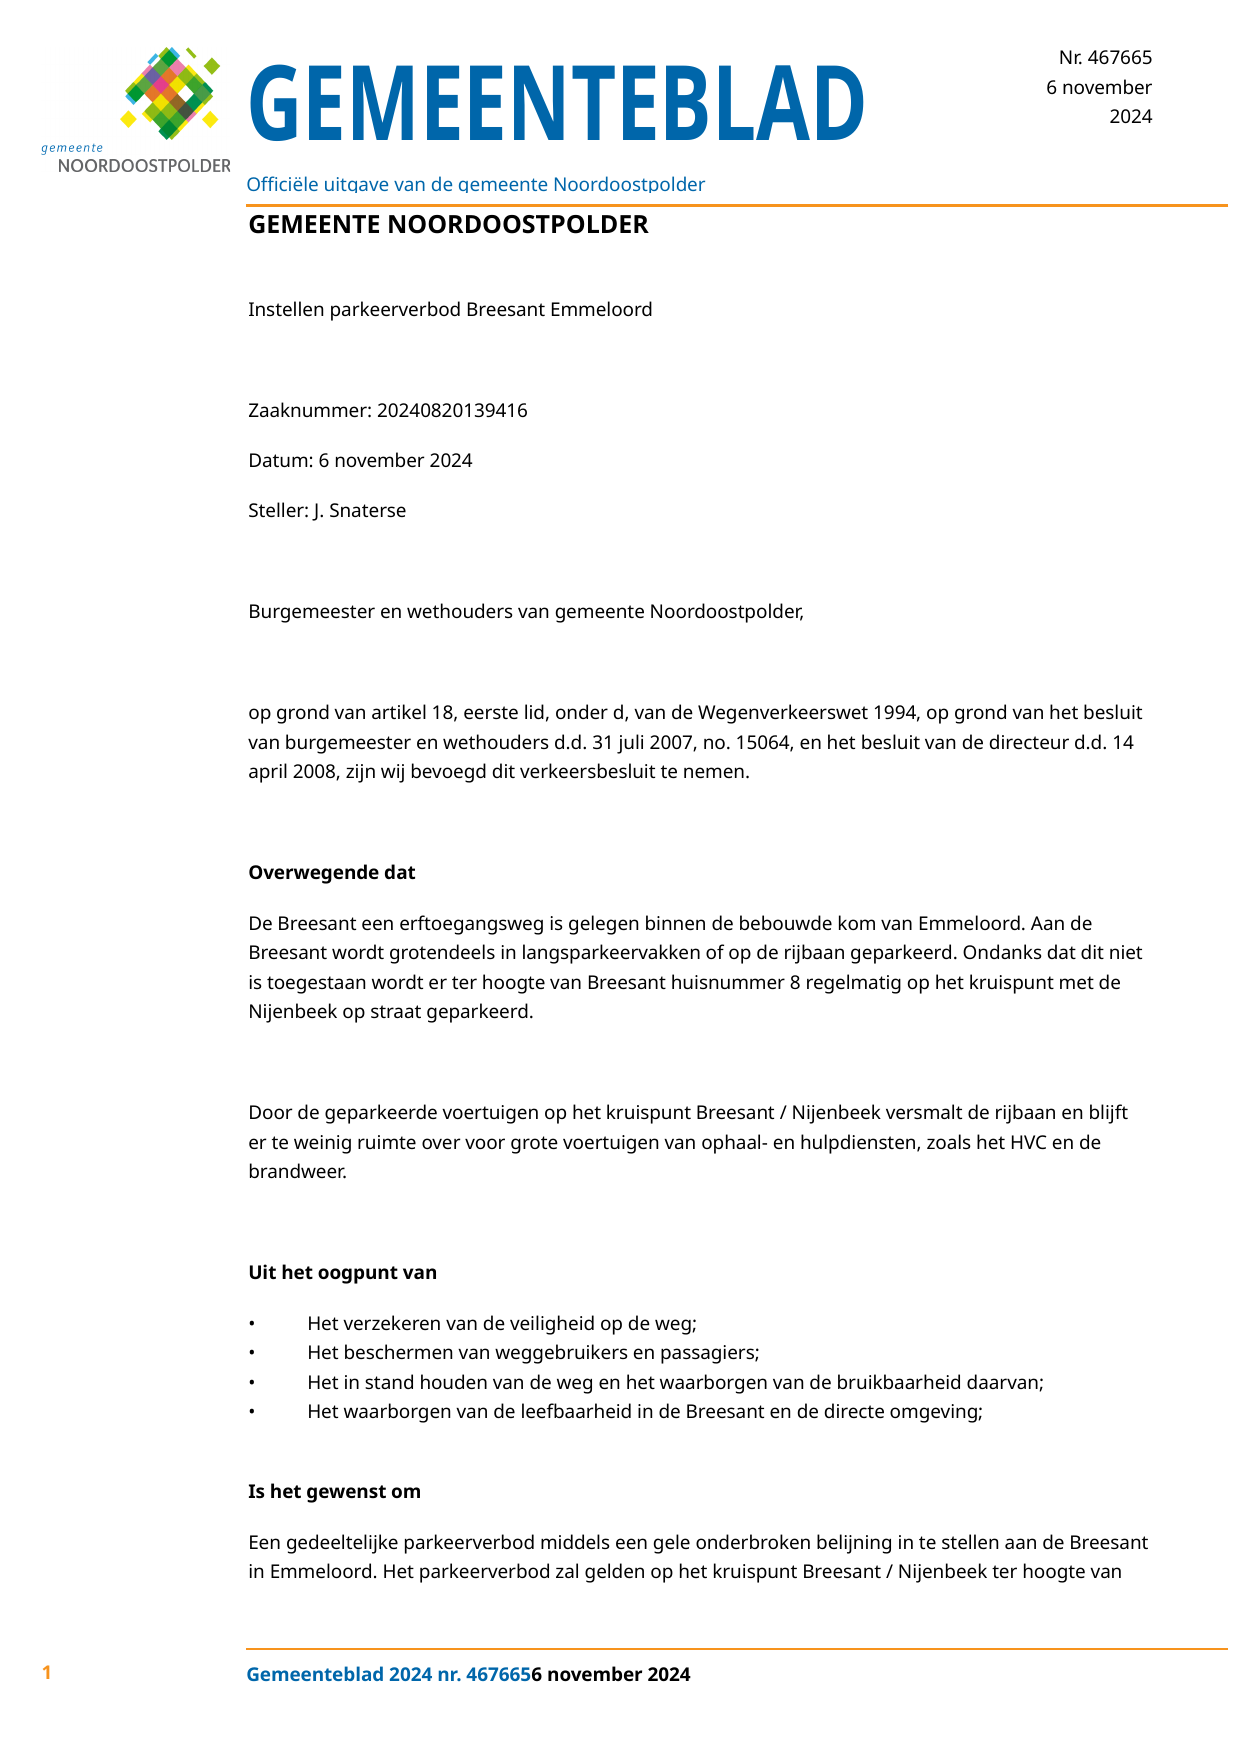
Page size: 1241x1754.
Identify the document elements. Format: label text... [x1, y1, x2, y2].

list Het verzekeren van de veiligheid op de weg; [248, 1310, 1152, 1336]
text Burgemeester en wethouders van gemeente Noordoostpolder, [248, 598, 1152, 624]
list Het waarborgen van de leefbaarheid in de Breesant en de directe omgeving; [248, 1398, 1152, 1424]
text De Breesant een erftoegangsweg is gelegen binnen de bebouwde kom van Emmeloord. Aan de Breesant wordt grotendeels in langsparkeervakken of op de rijbaan geparkeerd. Ondanks dat dit niet is toegestaan wordt er ter hoogte van Breesant huisnummer 8 regelmatig op het kruispunt met de Nijenbeek op straat geparkeerd. [248, 910, 1152, 1024]
text Door de geparkeerde voertuigen op het kruispunt Breesant / Nijenbeek versmalt de rijbaan en blijft er te weinig ruimte over voor grote voertuigen van ophaal- en hulpdiensten, zoals het HVC en de brandweer. [248, 1099, 1152, 1184]
text Datum: 6 november 2024 [248, 447, 1152, 473]
text GEMEENTE NOORDOOSTPOLDER [248, 207, 1152, 241]
picture [41, 47, 231, 172]
list Het beschermen van weggebruikers en passagiers; [248, 1339, 1152, 1365]
text Overwegende dat [248, 859, 1152, 885]
text Een gedeeltelijke parkeerverbod middels een gele onderbroken belijning in te stellen aan de Breesant in Emmeloord. Het parkeerverbod zal gelden op het kruispunt Breesant / Nijenbeek ter hoogte van [248, 1529, 1152, 1584]
text op grond van artikel 18, eerste lid, onder d, van de Wegenverkeerswet 1994, op grond van het besluit van burgemeester en wethouders d.d. 31 juli 2007, no. 15064, en het besluit van de directeur d.d. 14 april 2008, zijn wij bevoegd dit verkeersbesluit te nemen. [248, 699, 1152, 784]
text Is het gewenst om [248, 1478, 1152, 1504]
text Uit het oogpunt van [248, 1259, 1152, 1285]
text Steller: J. Snaterse [248, 498, 1152, 523]
text Zaaknummer: 20240820139416 [248, 397, 1152, 423]
list Het in stand houden van de weg en het waarborgen van de bruikbaarheid daarvan; [248, 1369, 1152, 1395]
text Instellen parkeerverbod Breesant Emmeloord [248, 296, 1152, 322]
